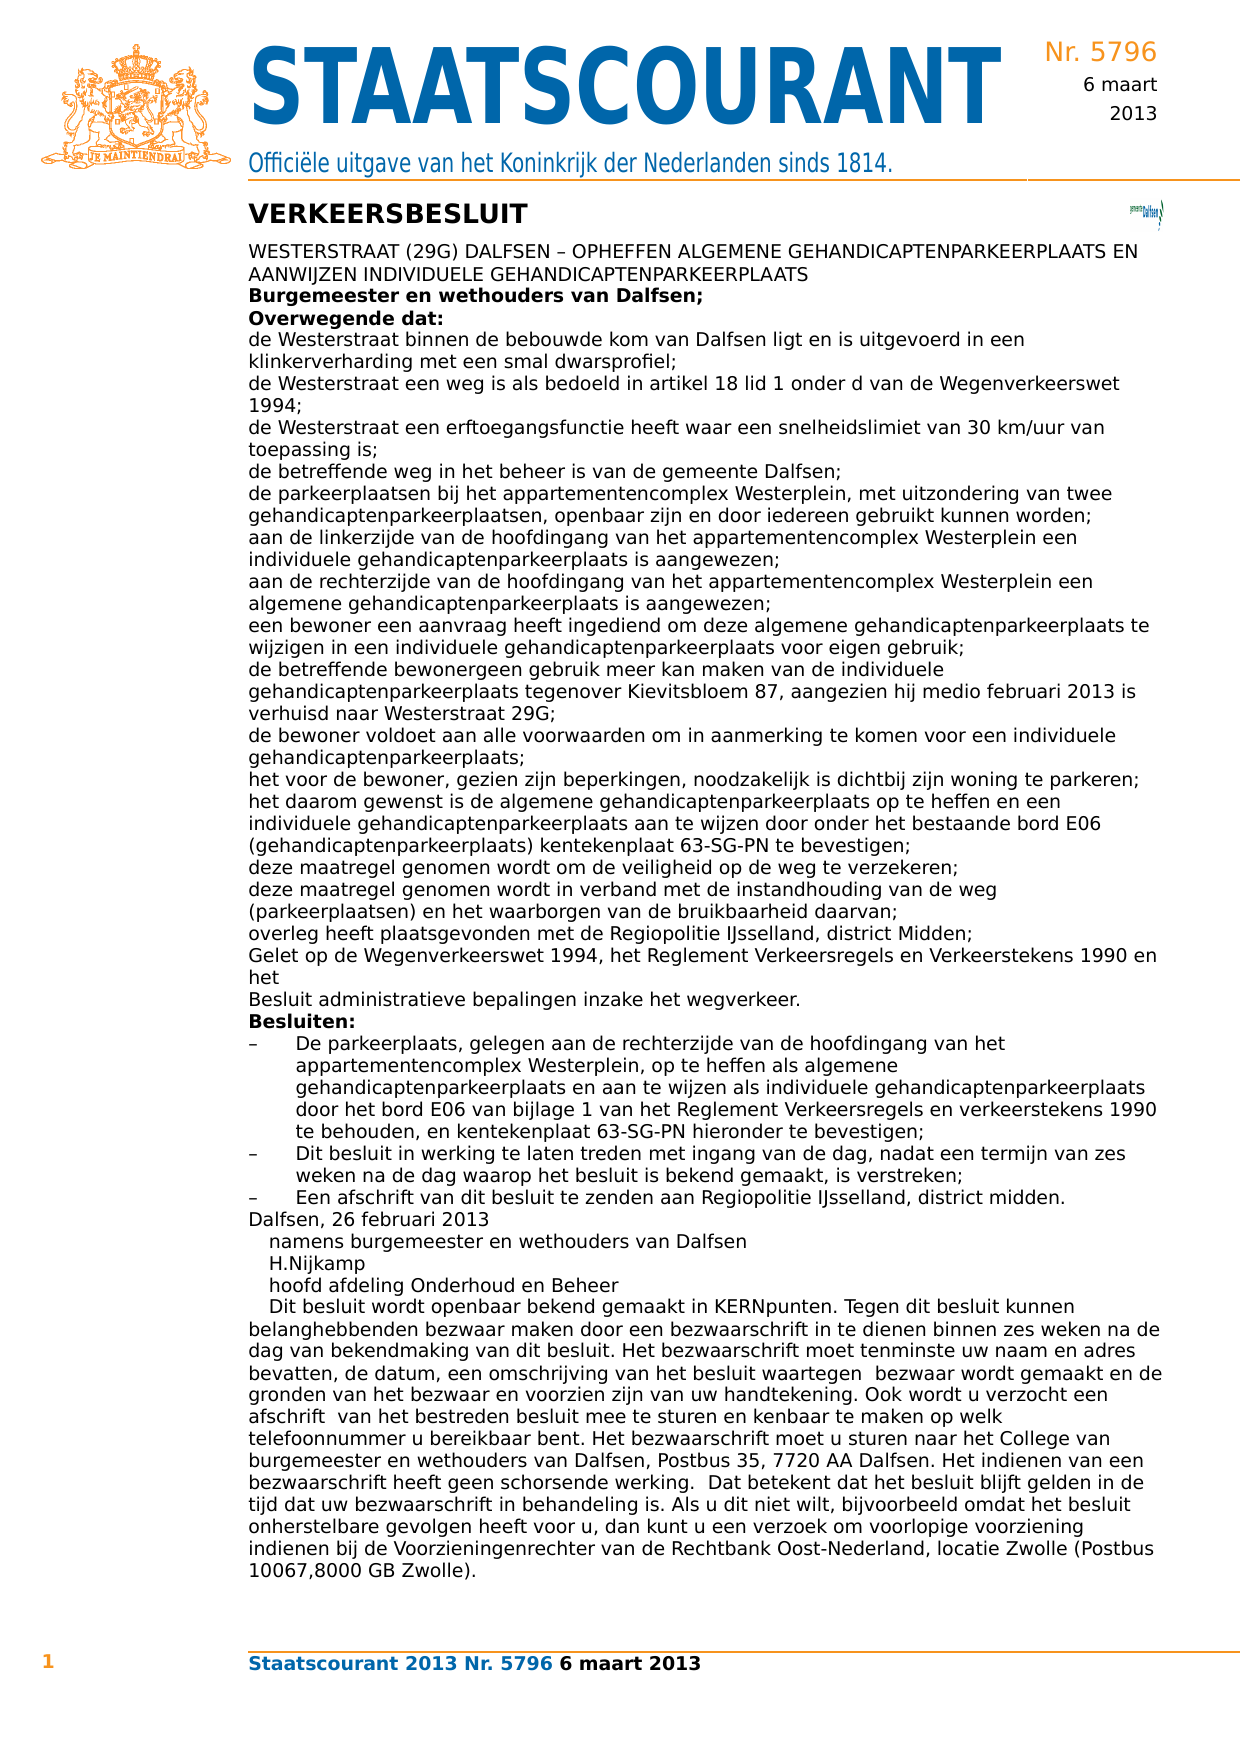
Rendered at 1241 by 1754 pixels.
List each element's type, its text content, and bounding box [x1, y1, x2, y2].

subtitle VERKEERSBESLUIT [248, 199, 1130, 230]
text overleg heeft plaatsgevonden met de Regiopolitie IJsselland, district Midden; [248, 923, 1163, 945]
subtitle WESTERSTRAAT (29G) DALFSEN – OPHEFFEN ALGEMENE GEHANDICAPTENPARKEERPLAATS EN AANWIJZEN INDIVIDUELE GEHANDICAPTENPARKEERPLAATS [248, 241, 1163, 285]
text deze maatregel genomen wordt in verband met de instandhouding van de weg (parkeerplaatsen) en het waarborgen van de bruikbaarheid daarvan; [248, 879, 1163, 923]
text Besluiten: [248, 1011, 1163, 1033]
text H.Nijkamp [248, 1252, 1163, 1274]
text Dit besluit wordt openbaar bekend gemaakt in KERNpunten. Tegen dit besluit kunnen belanghebbenden bezwaar maken door een bezwaarschrift in te dienen binnen zes weken na de dag van bekendmaking van dit besluit. Het bezwaarschrift moet tenminste uw naam en adres bevatten, de datum, een omschrijving van het besluit waartegen bezwaar wordt gemaakt en de gronden van het bezwaar en voorzien zijn van uw handtekening. Ook wordt u verzocht een afschrift van het bestreden besluit mee te sturen en kenbaar te maken op welk telefoonnummer u bereikbaar bent. Het bezwaarschrift moet u sturen naar het College van burgemeester en wethouders van Dalfsen, Postbus 35, 7720 AA Dalfsen. Het indienen van een bezwaarschrift heeft geen schorsende werking. Dat betekent dat het besluit blijft gelden in de tijd dat uw bezwaarschrift in behandeling is. Als u dit niet wilt, bijvoorbeeld omdat het besluit onherstelbare gevolgen heeft voor u, dan kunt u een verzoek om voorlopige voorziening indienen bij de Voorzieningenrechter van de Rechtbank Oost-Nederland, locatie Zwolle (Postbus 10067,8000 GB Zwolle). [248, 1296, 1163, 1582]
text hoofd afdeling Onderhoud en Beheer [248, 1274, 1163, 1296]
text Dalfsen, 26 februari 2013 [248, 1208, 1163, 1231]
text de betreffende weg in het beheer is van de gemeente Dalfsen; [248, 461, 1163, 483]
text de parkeerplaatsen bij het appartementencomplex Westerplein, met uitzondering van twee gehandicaptenparkeerplaatsen, openbaar zijn en door iedereen gebruikt kunnen worden; [248, 483, 1163, 527]
text Besluit administratieve bepalingen inzake het wegverkeer. [248, 989, 1163, 1011]
text aan de linkerzijde van de hoofdingang van het appartementencomplex Westerplein een individuele gehandicaptenparkeerplaats is aangewezen; [248, 527, 1163, 571]
list De parkeerplaats, gelegen aan de rechterzijde van de hoofdingang van het appartementencomplex Westerplein, op te heffen als algemene gehandicaptenparkeerplaats en aan te wijzen als individuele gehandicaptenparkeerplaats door het bord E06 van bijlage 1 van het Reglement Verkeersregels en verkeerstekens 1990 te behouden, en kentekenplaat 63-SG-PN hieronder te bevestigen; [248, 1033, 1163, 1143]
subtitle Burgemeester en wethouders van Dalfsen; [248, 285, 1163, 307]
text de bewoner voldoet aan alle voorwaarden om in aanmerking te komen voor een individuele gehandicaptenparkeerplaats; [248, 725, 1163, 769]
subtitle Overwegende dat: [248, 307, 1163, 329]
text de Westerstraat een erftoegangsfunctie heeft waar een snelheidslimiet van 30 km/uur van toepassing is; [248, 417, 1163, 461]
text het daarom gewenst is de algemene gehandicaptenparkeerplaats op te heffen en een individuele gehandicaptenparkeerplaats aan te wijzen door onder het bestaande bord E06 (gehandicaptenparkeerplaats) kentekenplaat 63-SG-PN te bevestigen; [248, 791, 1163, 857]
list Een afschrift van dit besluit te zenden aan Regiopolitie IJsselland, district midden. [248, 1187, 1163, 1208]
text de Westerstraat een weg is als bedoeld in artikel 18 lid 1 onder d van de Wegenverkeerswet 1994; [248, 373, 1163, 417]
text Gelet op de Wegenverkeerswet 1994, het Reglement Verkeersregels en Verkeerstekens 1990 en het [248, 945, 1163, 989]
text deze maatregel genomen wordt om de veiligheid op de weg te verzekeren; [248, 857, 1163, 879]
list Dit besluit in werking te laten treden met ingang van de dag, nadat een termijn van zes weken na de dag waarop het besluit is bekend gemaakt, is verstreken; [248, 1143, 1163, 1187]
text het voor de bewoner, gezien zijn beperkingen, noodzakelijk is dichtbij zijn woning te parkeren; [248, 769, 1163, 791]
picture [41, 44, 231, 169]
picture [1130, 198, 1164, 232]
text de betreffende bewonergeen gebruik meer kan maken van de individuele gehandicaptenparkeerplaats tegenover Kievitsbloem 87, aangezien hij medio februari 2013 is verhuisd naar Westerstraat 29G; [248, 659, 1163, 725]
text een bewoner een aanvraag heeft ingediend om deze algemene gehandicaptenparkeerplaats te wijzigen in een individuele gehandicaptenparkeerplaats voor eigen gebruik; [248, 615, 1163, 659]
text aan de rechterzijde van de hoofdingang van het appartementencomplex Westerplein een algemene gehandicaptenparkeerplaats is aangewezen; [248, 571, 1163, 615]
text namens burgemeester en wethouders van Dalfsen [248, 1231, 1163, 1252]
text de Westerstraat binnen de bebouwde kom van Dalfsen ligt en is uitgevoerd in een klinkerverharding met een smal dwarsprofiel; [248, 329, 1163, 373]
